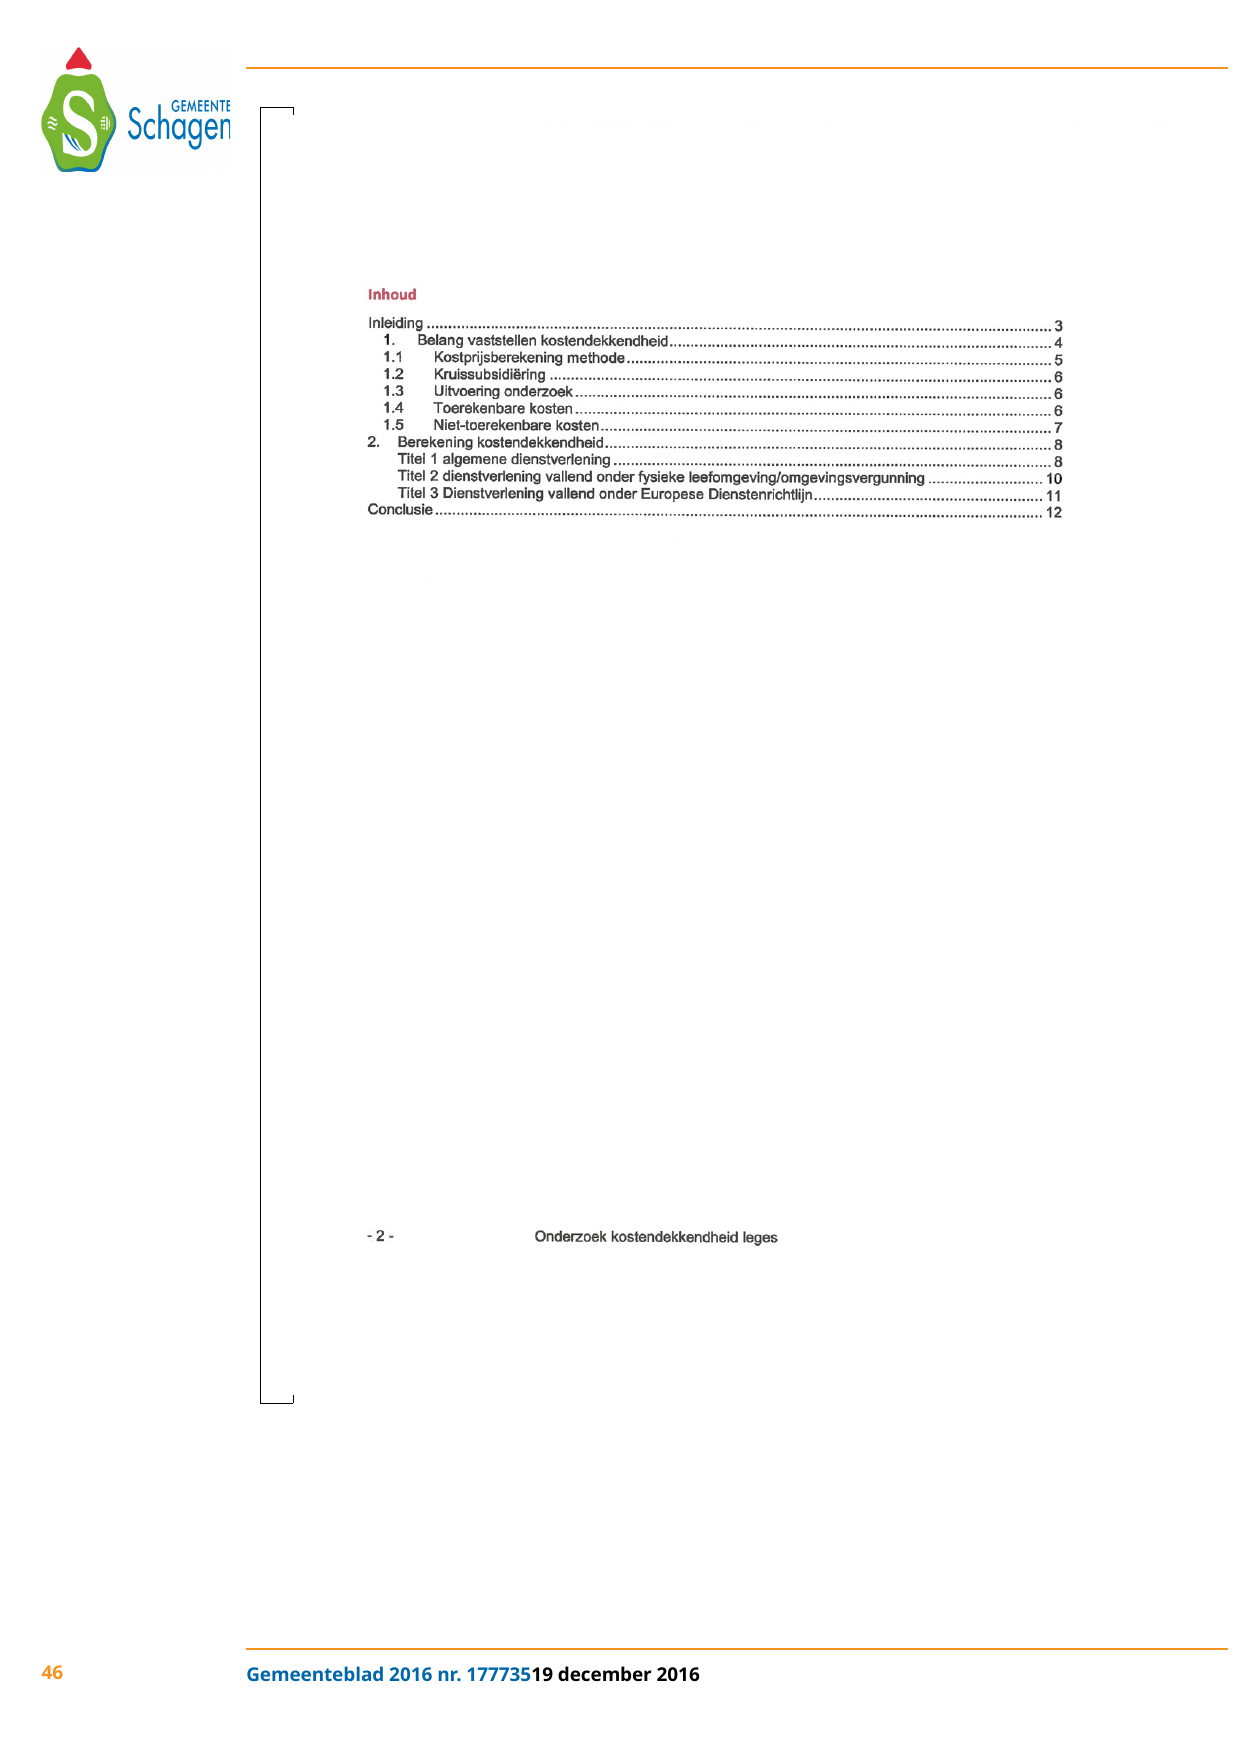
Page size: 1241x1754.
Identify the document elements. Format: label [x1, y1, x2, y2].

picture [41, 47, 231, 172]
picture [268, 115, 1173, 1395]
